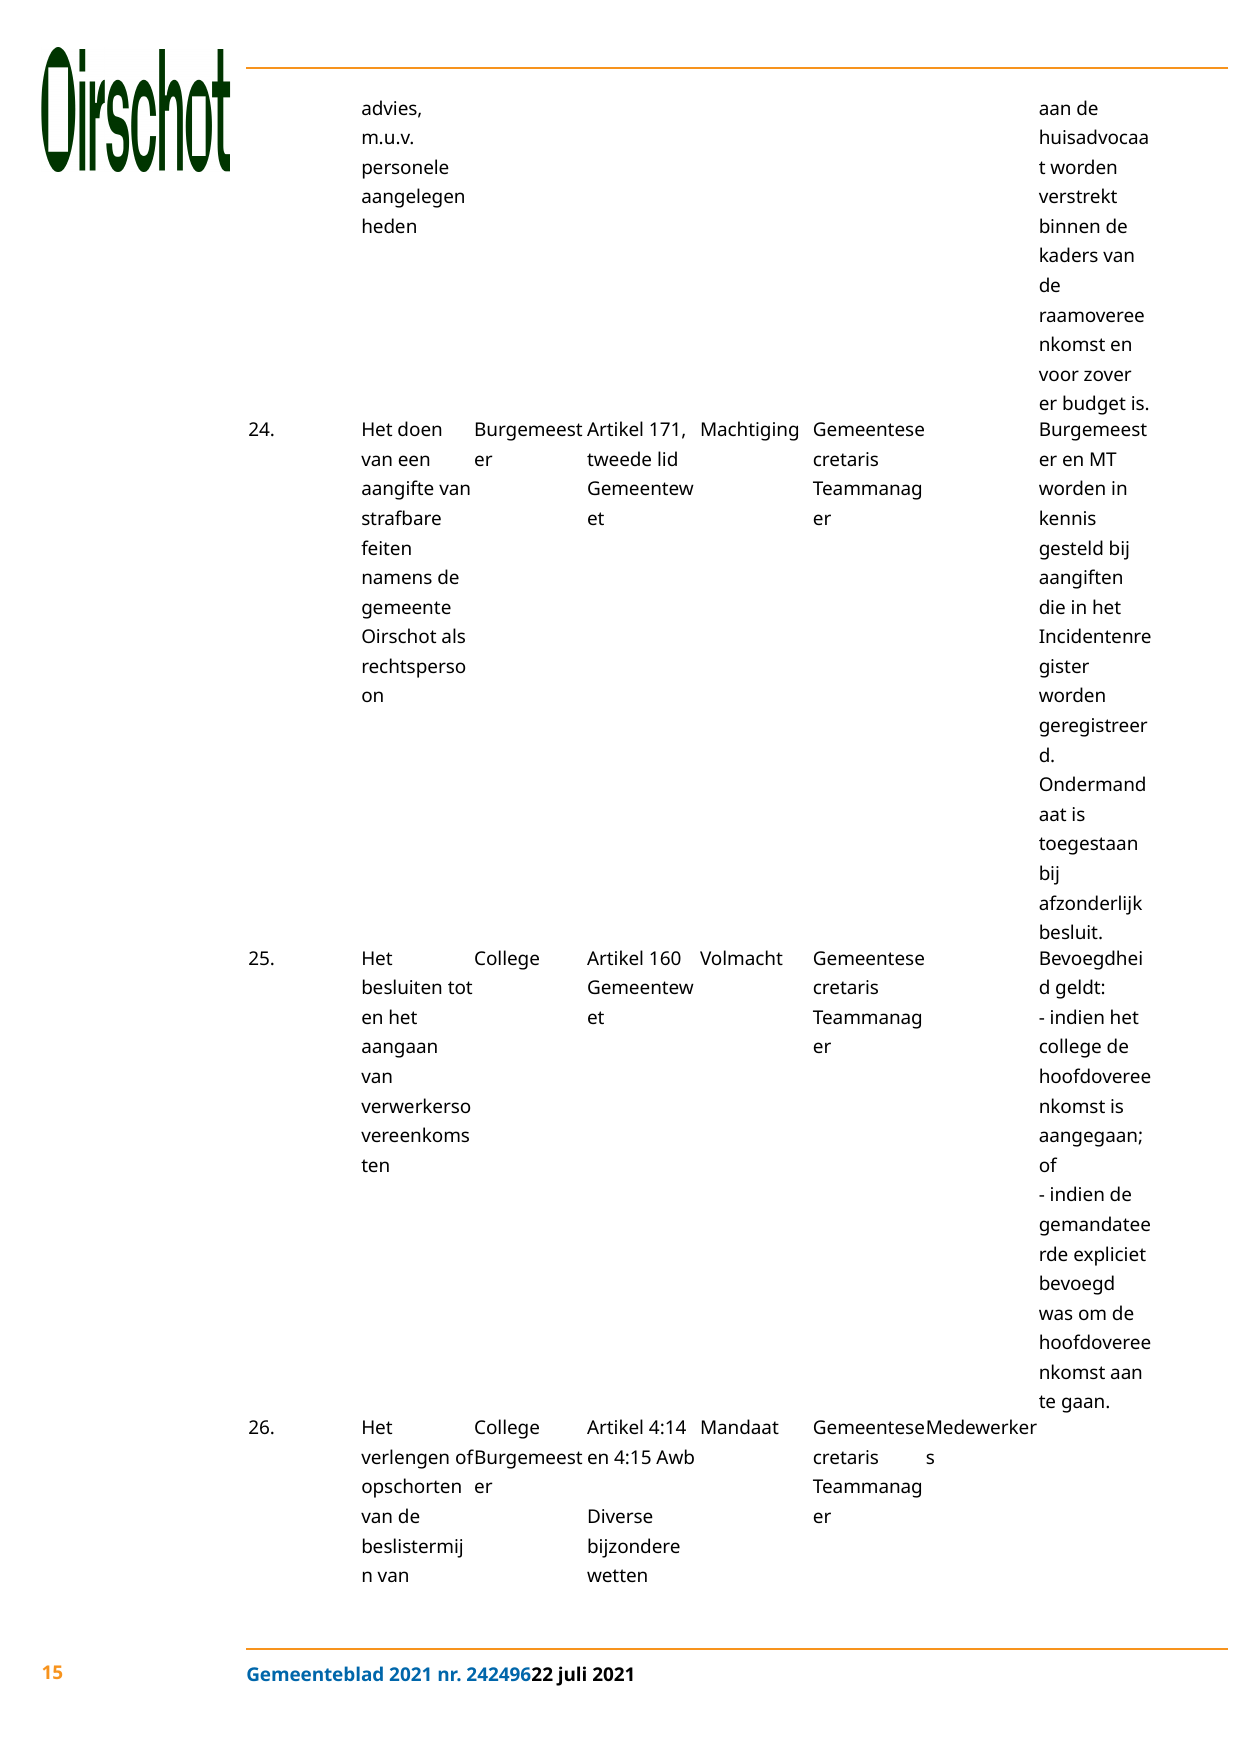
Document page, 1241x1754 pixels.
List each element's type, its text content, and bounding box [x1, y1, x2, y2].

table_cell [1039, 1415, 1152, 1588]
table_cell [813, 95, 926, 416]
table_cell College [474, 945, 587, 1414]
table_cell Het doen van een aangifte van strafbare feiten namens de gemeente Oirschot als rechtspersoon [361, 416, 474, 945]
table_cell [248, 416, 361, 945]
table_cell aan de huisadvocaat worden verstrekt binnen de kaders van de raamovereenkomst en voor zover er budget is. [1039, 95, 1152, 416]
table_cell [926, 416, 1038, 945]
table_cell [700, 95, 813, 416]
table_cell Machtiging [700, 416, 813, 945]
table_cell [926, 95, 1038, 416]
table_cell [474, 95, 587, 416]
table_cell Het besluiten tot en het aangaan van verwerkersovereenkomsten [361, 945, 474, 1414]
table_cell Medewerkers [926, 1415, 1038, 1588]
table_cell Mandaat [700, 1415, 813, 1588]
table_cell Het verlengen of opschorten van de beslistermijn van [361, 1415, 474, 1588]
table_cell [248, 945, 361, 1414]
table_cell Bevoegdheid geldt: - indien het college de hoofdovereenkomst is aangegaan; of - indien de gemandateerde expliciet bevoegd was om de hoofdovereenkomst aan te gaan. [1039, 945, 1152, 1414]
table_cell Gemeentesecretaris Teammanager [813, 945, 926, 1414]
table_cell Artikel 4:14 en 4:15 Awb Diverse bijzondere wetten [587, 1415, 700, 1588]
table_cell Volmacht [700, 945, 813, 1414]
table_cell [926, 945, 1038, 1414]
table_cell [587, 95, 700, 416]
table_cell Gemeentesecretaris Teammanager [813, 1415, 926, 1588]
table_cell advies, m.u.v. personele aangelegenheden [361, 95, 474, 416]
table_cell Gemeentesecretaris Teammanager [813, 416, 926, 945]
table_cell Artikel 171, tweede lid Gemeentewet [587, 416, 700, 945]
picture [41, 47, 231, 172]
table_cell Burgemeester [474, 416, 587, 945]
table_cell College Burgemeester [474, 1415, 587, 1588]
table_cell [248, 1415, 361, 1588]
table_cell [248, 95, 361, 416]
table_cell Artikel 160 Gemeentewet [587, 945, 700, 1414]
table_cell Burgemeester en MT worden in kennis gesteld bij aangiften die in het Incidentenregister worden geregistreerd. Ondermandaat is toegestaan bij afzonderlijk besluit. [1039, 416, 1152, 945]
